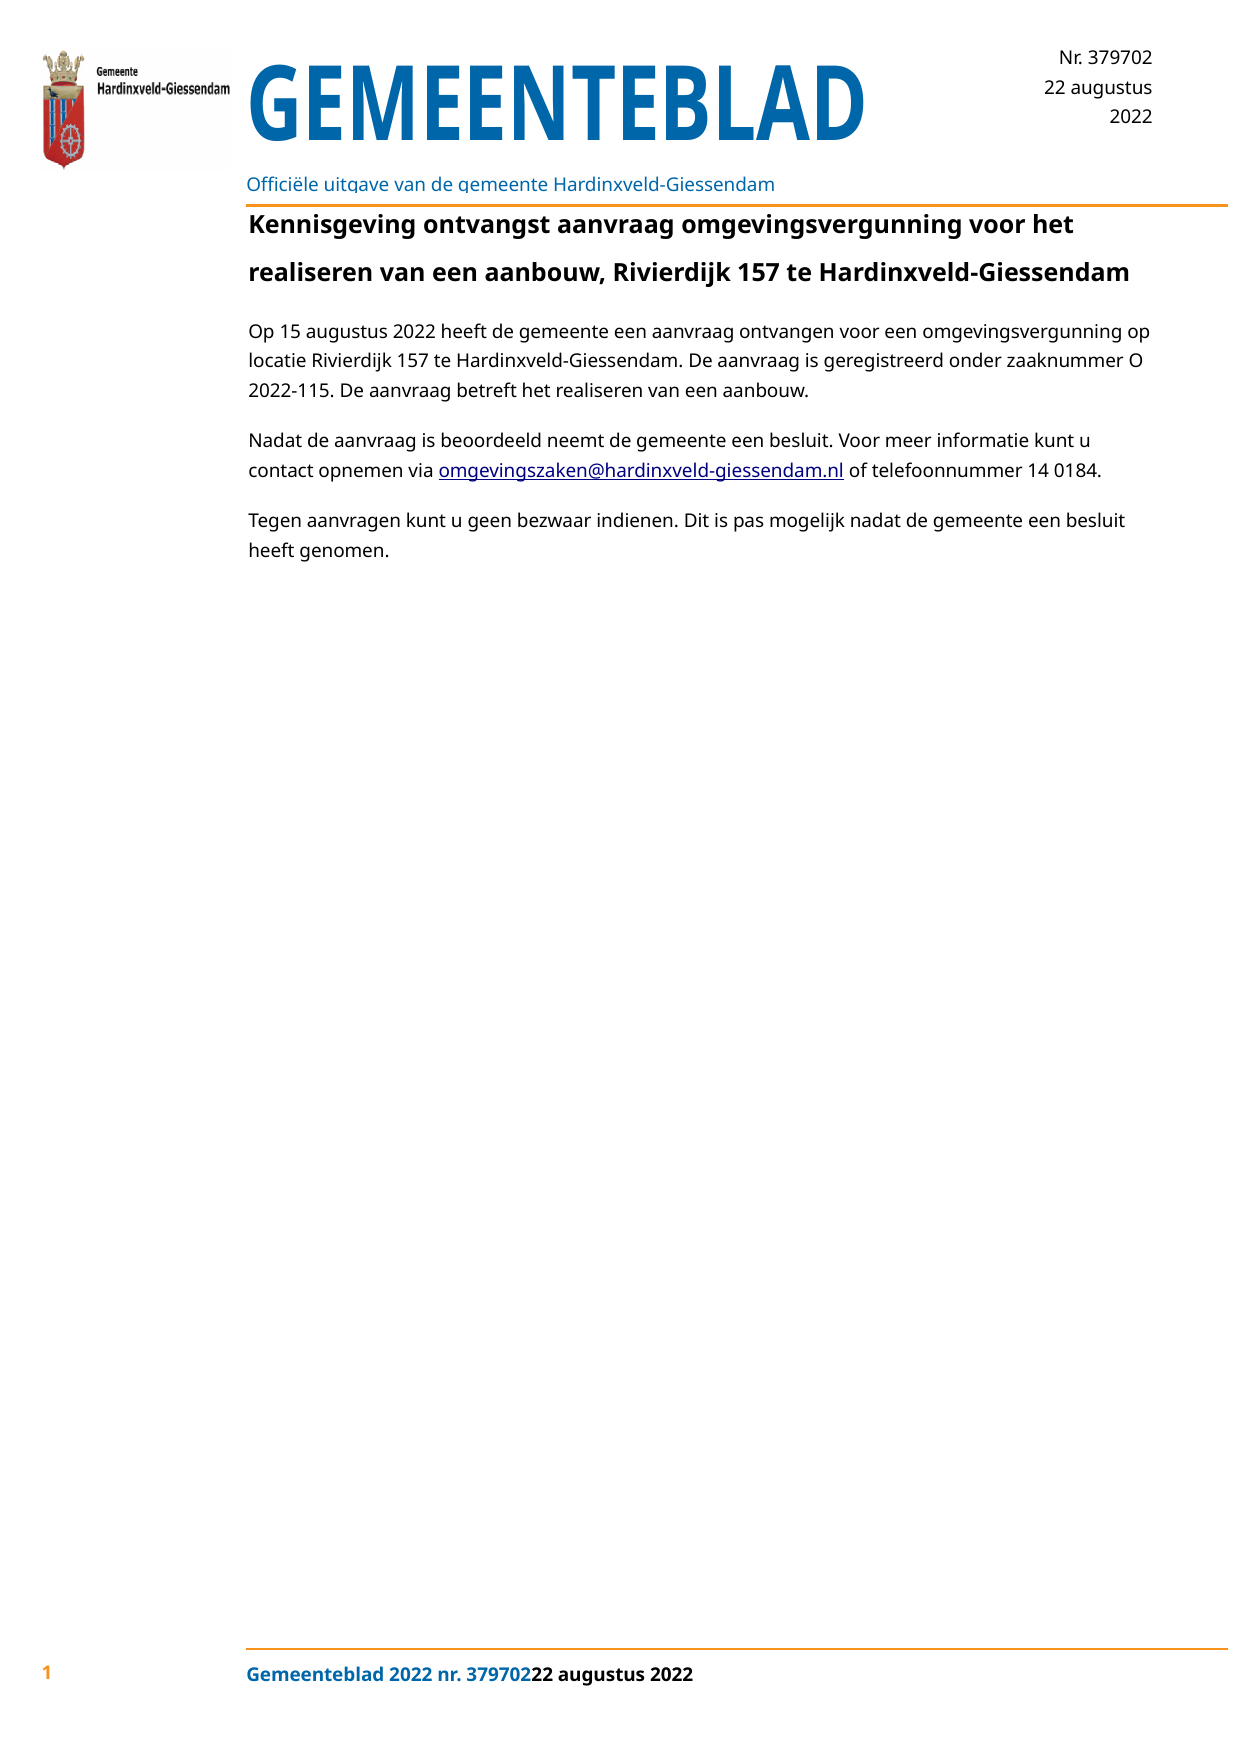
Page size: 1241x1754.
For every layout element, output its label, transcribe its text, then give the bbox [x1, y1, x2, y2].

picture [41, 47, 231, 172]
text Kennisgeving ontvangst aanvraag omgevingsvergunning voor het realiseren van een aanbouw, Rivierdijk 157 te Hardinxveld-Giessendam [248, 207, 1152, 288]
text Op 15 augustus 2022 heeft de gemeente een aanvraag ontvangen voor een omgevingsvergunning op locatie Rivierdijk 157 te Hardinxveld-Giessendam. De aanvraag is geregistreerd onder zaaknummer O 2022-115. De aanvraag betreft het realiseren van een aanbouw. [248, 318, 1152, 403]
text Tegen aanvragen kunt u geen bezwaar indienen. Dit is pas mogelijk nadat de gemeente een besluit heeft genomen. [248, 507, 1152, 563]
text Nadat de aanvraag is beoordeeld neemt de gemeente een besluit. Voor meer informatie kunt u contact opnemen via omgevingszaken@hardinxveld-giessendam.nl of telefoonnummer 14 0184. [248, 427, 1152, 483]
